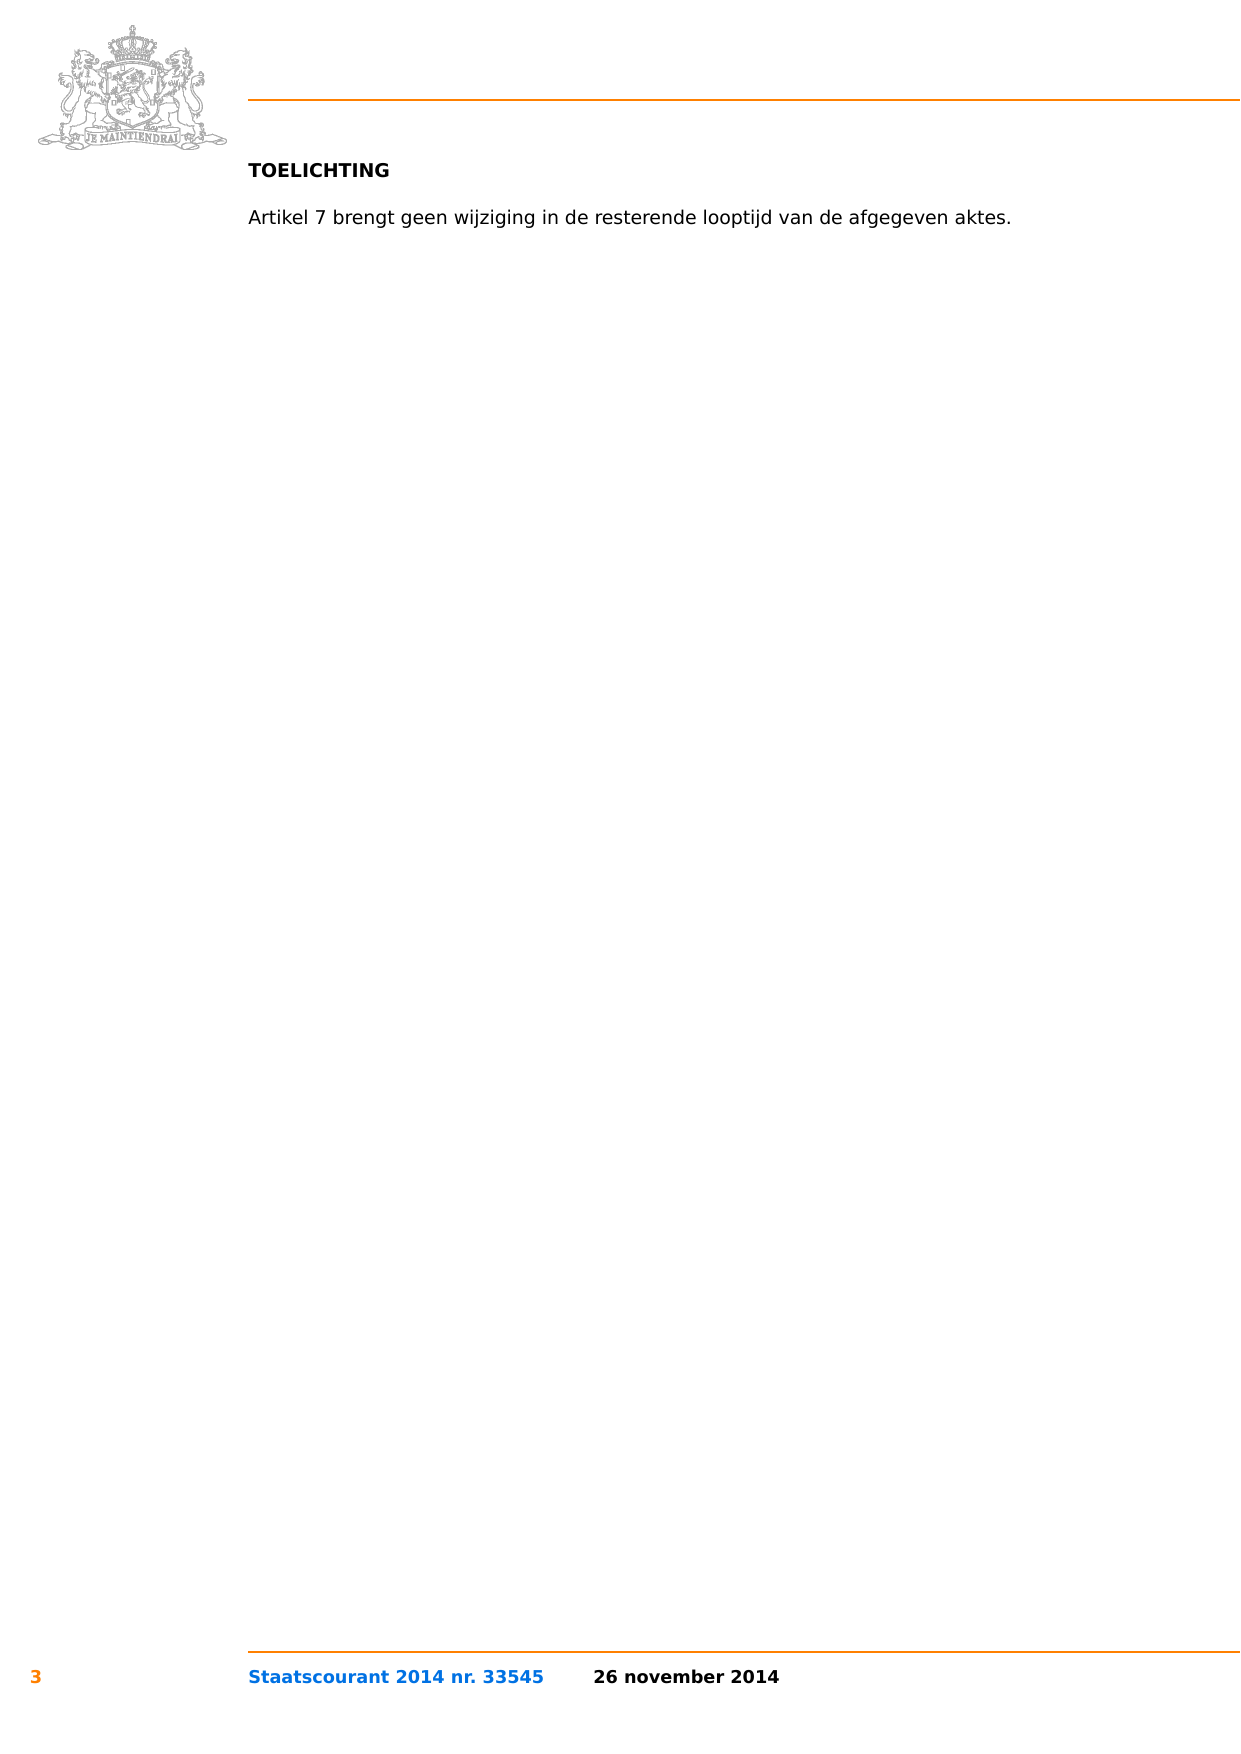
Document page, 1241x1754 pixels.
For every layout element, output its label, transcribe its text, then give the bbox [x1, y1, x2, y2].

picture [38, 25, 227, 150]
subtitle TOELICHTING [248, 160, 1163, 182]
text Artikel 7 brengt geen wijziging in de resterende looptijd van de afgegeven aktes. [248, 207, 1163, 229]
